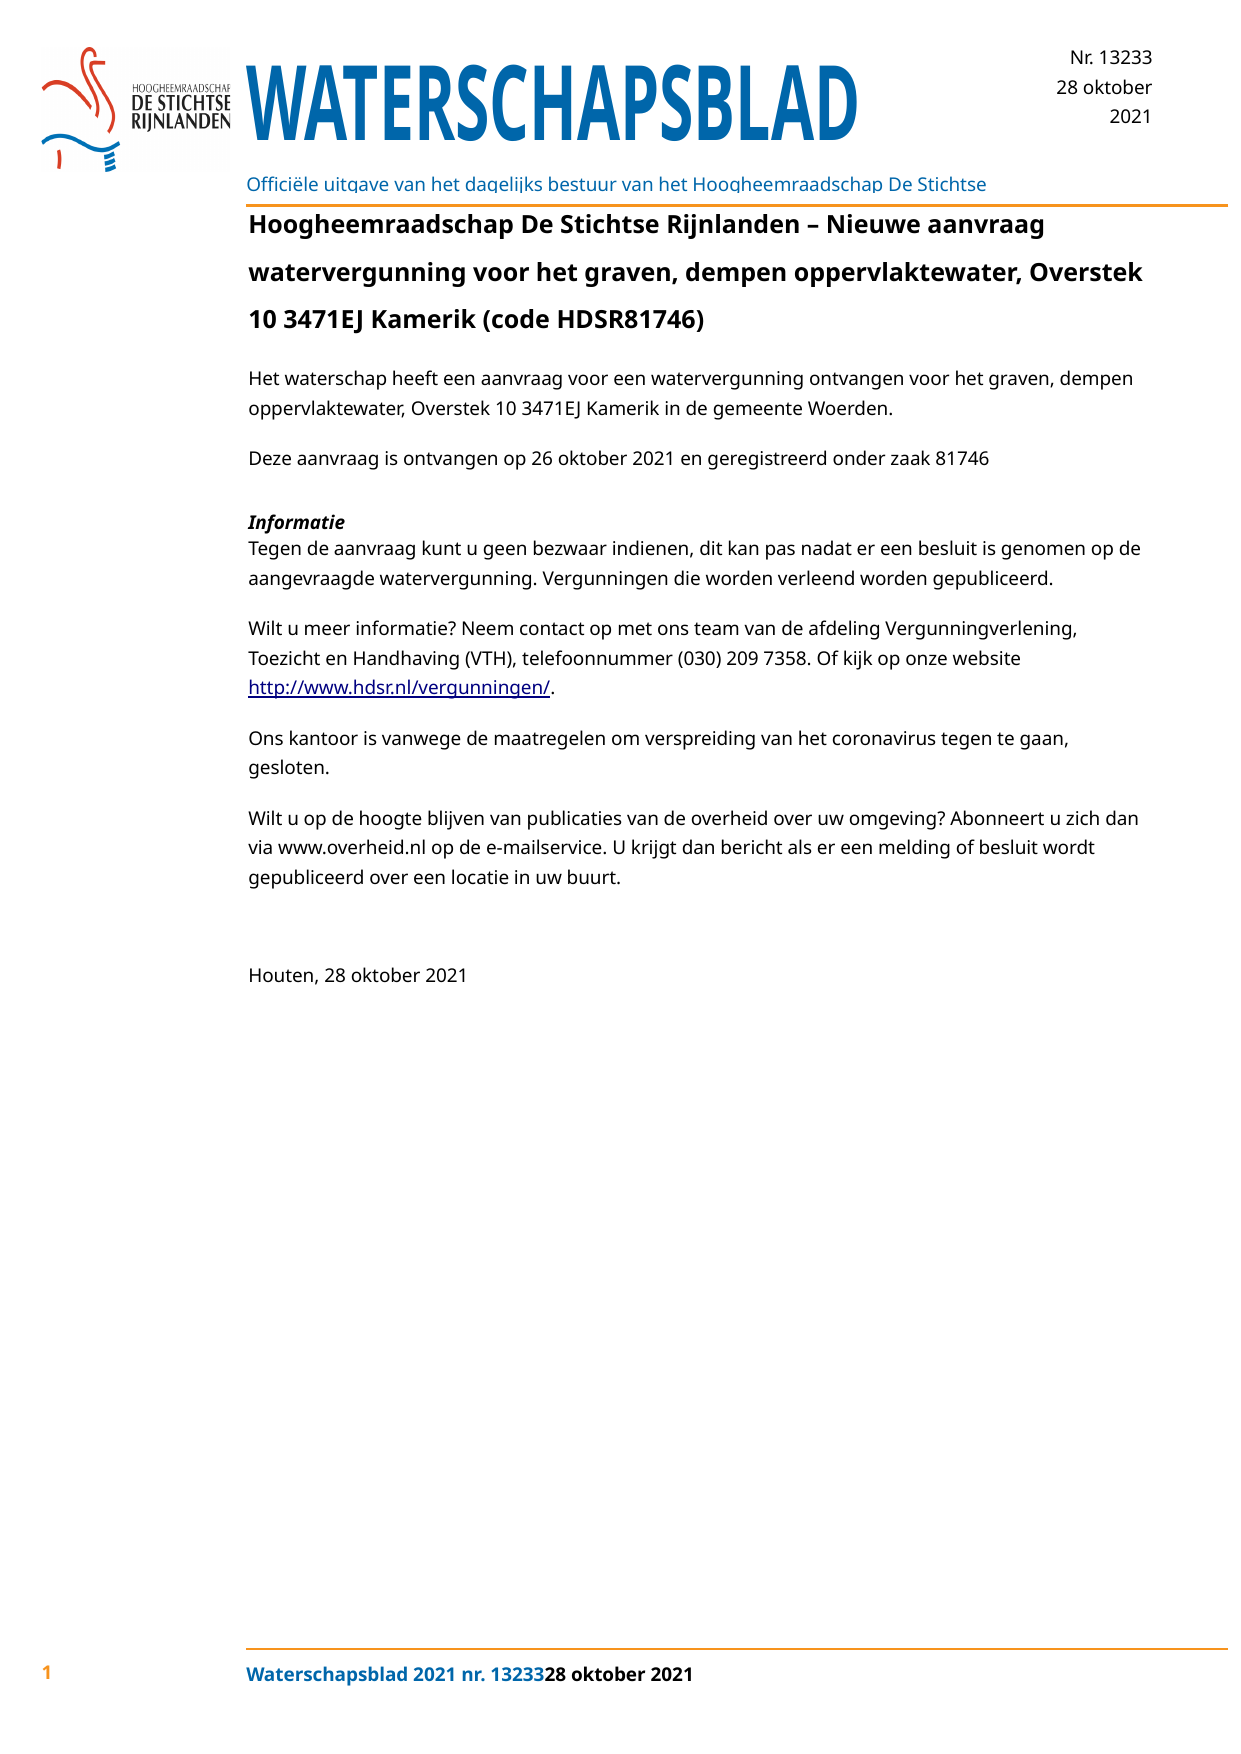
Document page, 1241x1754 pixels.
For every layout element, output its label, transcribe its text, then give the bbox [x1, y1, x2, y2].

text Hoogheemraadschap De Stichtse Rijnlanden – Nieuwe aanvraag watervergunning voor het graven, dempen oppervlaktewater, Overstek 10 3471EJ Kamerik (code HDSR81746) [248, 207, 1152, 336]
picture [41, 47, 231, 172]
text Wilt u meer informatie? Neem contact op met ons team van de afdeling Vergunningverlening, Toezicht en Handhaving (VTH), telefoonnummer (030) 209 7358. Of kijk op onze website http://www.hdsr.nl/vergunningen/. [248, 615, 1152, 700]
text Ons kantoor is vanwege de maatregelen om verspreiding van het coronavirus tegen te gaan, gesloten. [248, 725, 1152, 780]
text Houten, 28 oktober 2021 [248, 962, 1152, 988]
text Deze aanvraag is ontvangen op 26 oktober 2021 en geregistreerd onder zaak 81746 [248, 446, 1152, 471]
text Wilt u op de hoogte blijven van publicaties van de overheid over uw omgeving? Abonneert u zich dan via www.overheid.nl op de e-mailservice. U krijgt dan bericht als er een melding of besluit wordt gepubliceerd over een locatie in uw buurt. [248, 805, 1152, 890]
text Tegen de aanvraag kunt u geen bezwaar indienen, dit kan pas nadat er een besluit is genomen op de aangevraagde watervergunning. Vergunningen die worden verleend worden gepubliceerd. [248, 535, 1152, 591]
text Informatie [248, 509, 1152, 535]
text Het waterschap heeft een aanvraag voor een watervergunning ontvangen voor het graven, dempen oppervlaktewater, Overstek 10 3471EJ Kamerik in de gemeente Woerden. [248, 366, 1152, 421]
